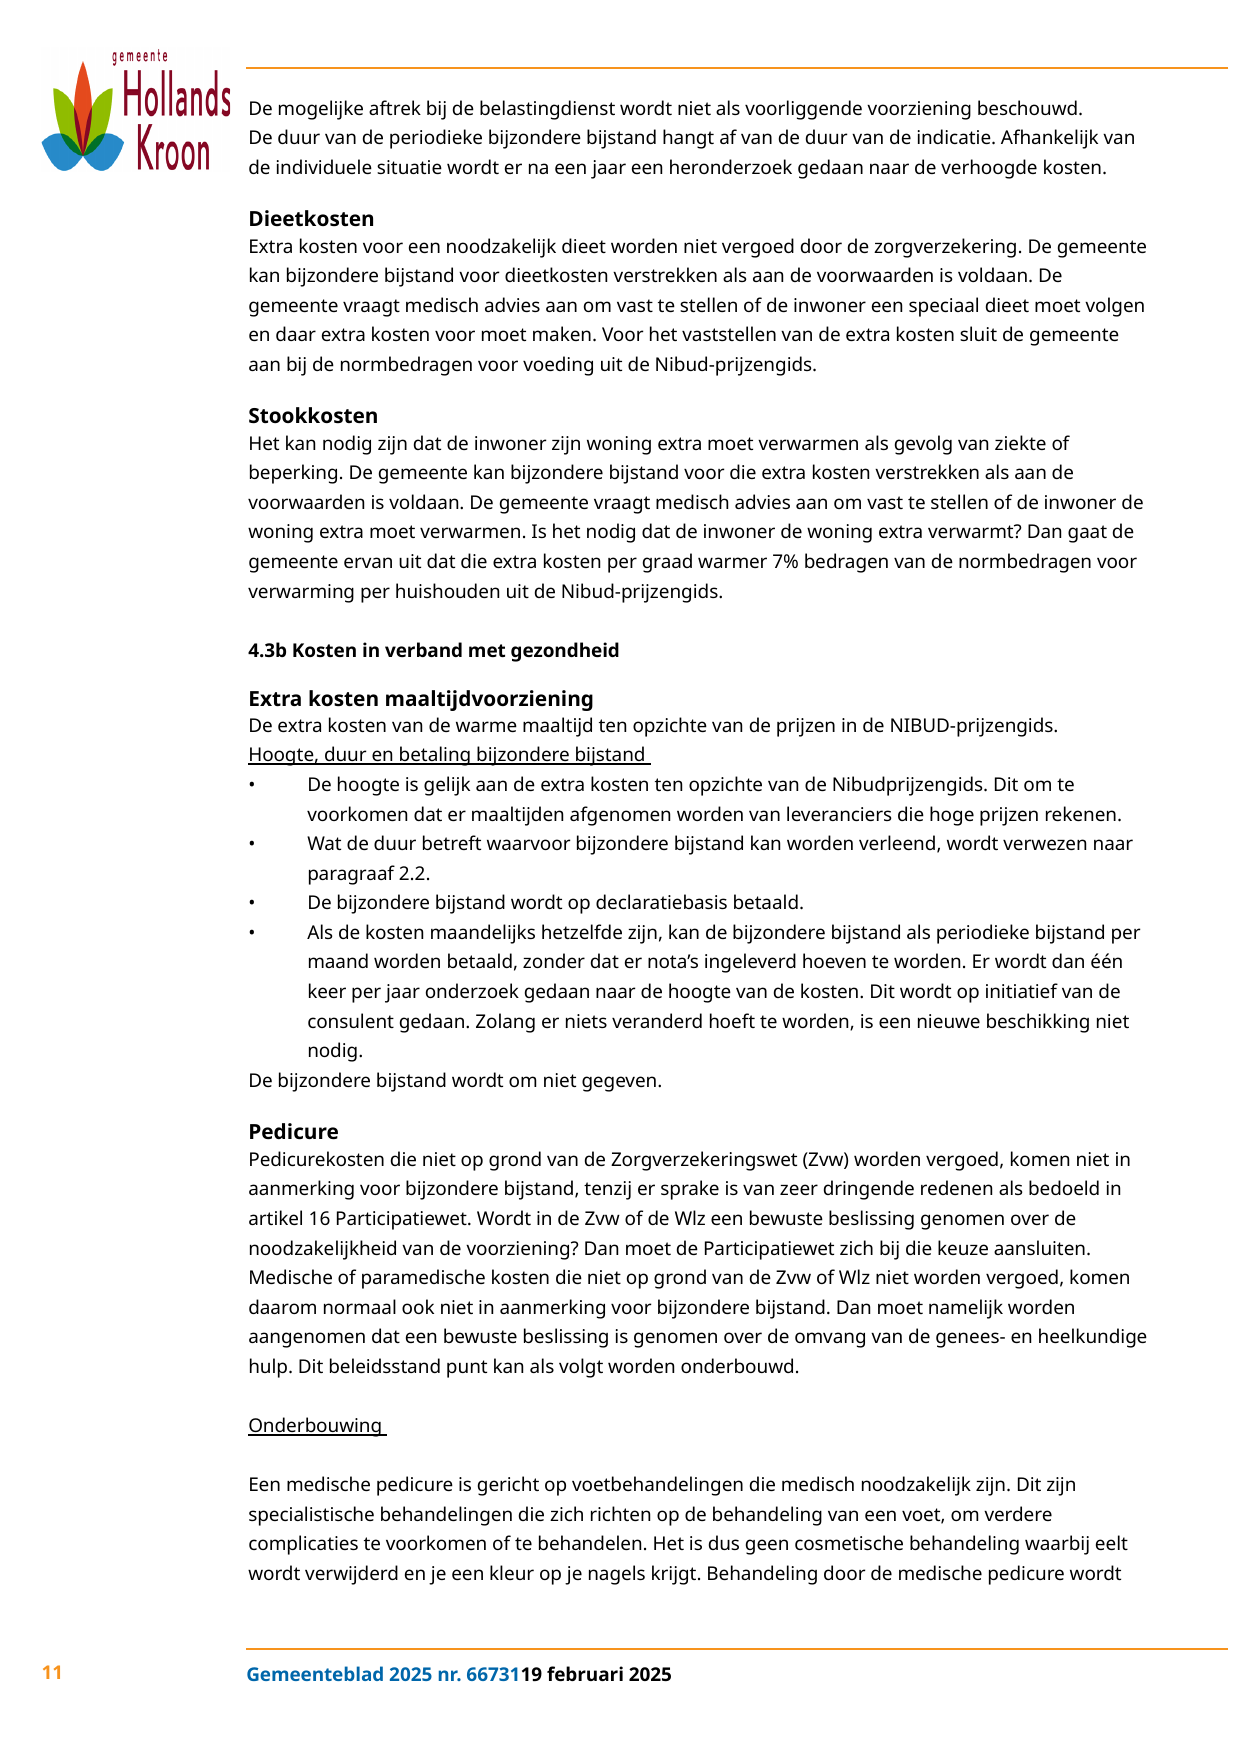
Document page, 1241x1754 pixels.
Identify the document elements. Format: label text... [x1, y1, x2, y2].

text Extra kosten maaltijdvoorziening [248, 684, 1152, 712]
text Pedicure [248, 1117, 1152, 1146]
text Een medische pedicure is gericht op voetbehandelingen die medisch noodzakelijk zijn. Dit zijn specialistische behandelingen die zich richten op de behandeling van een voet, om verdere complicaties te voorkomen of te behandelen. Het is dus geen cosmetische behandeling waarbij eelt wordt verwijderd en je een kleur op je nagels krijgt. Behandeling door de medische pedicure wordt [248, 1471, 1152, 1586]
text De extra kosten van de warme maaltijd ten opzichte van de prijzen in de NIBUD-prijzengids. [248, 712, 1152, 738]
text 4.3b Kosten in verband met gezondheid [248, 637, 1152, 663]
text Het kan nodig zijn dat de inwoner zijn woning extra moet verwarmen als gevolg van ziekte of beperking. De gemeente kan bijzondere bijstand voor die extra kosten verstrekken als aan de voorwaarden is voldaan. De gemeente vraagt medisch advies aan om vast te stellen of de inwoner de woning extra moet verwarmen. Is het nodig dat de inwoner de woning extra verwarmt? Dan gaat de gemeente ervan uit dat die extra kosten per graad warmer 7% bedragen van de normbedragen voor verwarming per huishouden uit de Nibud-prijzengids. [248, 430, 1152, 604]
text Onderbouwing [248, 1412, 1152, 1438]
text De bijzondere bijstand wordt om niet gegeven. [248, 1067, 1152, 1093]
text Stookkosten [248, 402, 1152, 430]
list De hoogte is gelijk aan de extra kosten ten opzichte van de Nibudprijzengids. Dit om te voorkomen dat er maaltijden afgenomen worden van leveranciers die hoge prijzen rekenen. [248, 771, 1152, 827]
text Hoogte, duur en betaling bijzondere bijstand [248, 742, 1152, 767]
text De duur van de periodieke bijzondere bijstand hangt af van de duur van de indicatie. Afhankelijk van de individuele situatie wordt er na een jaar een heronderzoek gedaan naar de verhoogde kosten. [248, 124, 1152, 180]
list Als de kosten maandelijks hetzelfde zijn, kan de bijzondere bijstand als periodieke bijstand per maand worden betaald, zonder dat er nota’s ingeleverd hoeven te worden. Er wordt dan één keer per jaar onderzoek gedaan naar de hoogte van de kosten. Dit wordt op initiatief van de consulent gedaan. Zolang er niets veranderd hoeft te worden, is een nieuwe beschikking niet nodig. [248, 919, 1152, 1063]
list Wat de duur betreft waarvoor bijzondere bijstand kan worden verleend, wordt verwezen naar paragraaf 2.2. [248, 830, 1152, 886]
text Extra kosten voor een noodzakelijk dieet worden niet vergoed door de zorgverzekering. De gemeente kan bijzondere bijstand voor dieetkosten verstrekken als aan de voorwaarden is voldaan. De gemeente vraagt medisch advies aan om vast te stellen of de inwoner een speciaal dieet moet volgen en daar extra kosten voor moet maken. Voor het vaststellen van de extra kosten sluit de gemeente aan bij de normbedragen voor voeding uit de Nibud-prijzengids. [248, 233, 1152, 377]
picture [41, 47, 231, 172]
list De bijzondere bijstand wordt op declaratiebasis betaald. [248, 889, 1152, 915]
text Pedicurekosten die niet op grond van de Zorgverzekeringswet (Zvw) worden vergoed, komen niet in aanmerking voor bijzondere bijstand, tenzij er sprake is van zeer dringende redenen als bedoeld in artikel 16 Participatiewet. Wordt in de Zvw of de Wlz een bewuste beslissing genomen over de noodzakelijkheid van de voorziening? Dan moet de Participatiewet zich bij die keuze aansluiten. Medische of paramedische kosten die niet op grond van de Zvw of Wlz niet worden vergoed, komen daarom normaal ook niet in aanmerking voor bijzondere bijstand. Dan moet namelijk worden aangenomen dat een bewuste beslissing is genomen over de omvang van de genees- en heelkundige hulp. Dit beleidsstand punt kan als volgt worden onderbouwd. [248, 1146, 1152, 1379]
text De mogelijke aftrek bij de belastingdienst wordt niet als voorliggende voorziening beschouwd. [248, 95, 1152, 121]
text Dieetkosten [248, 204, 1152, 233]
